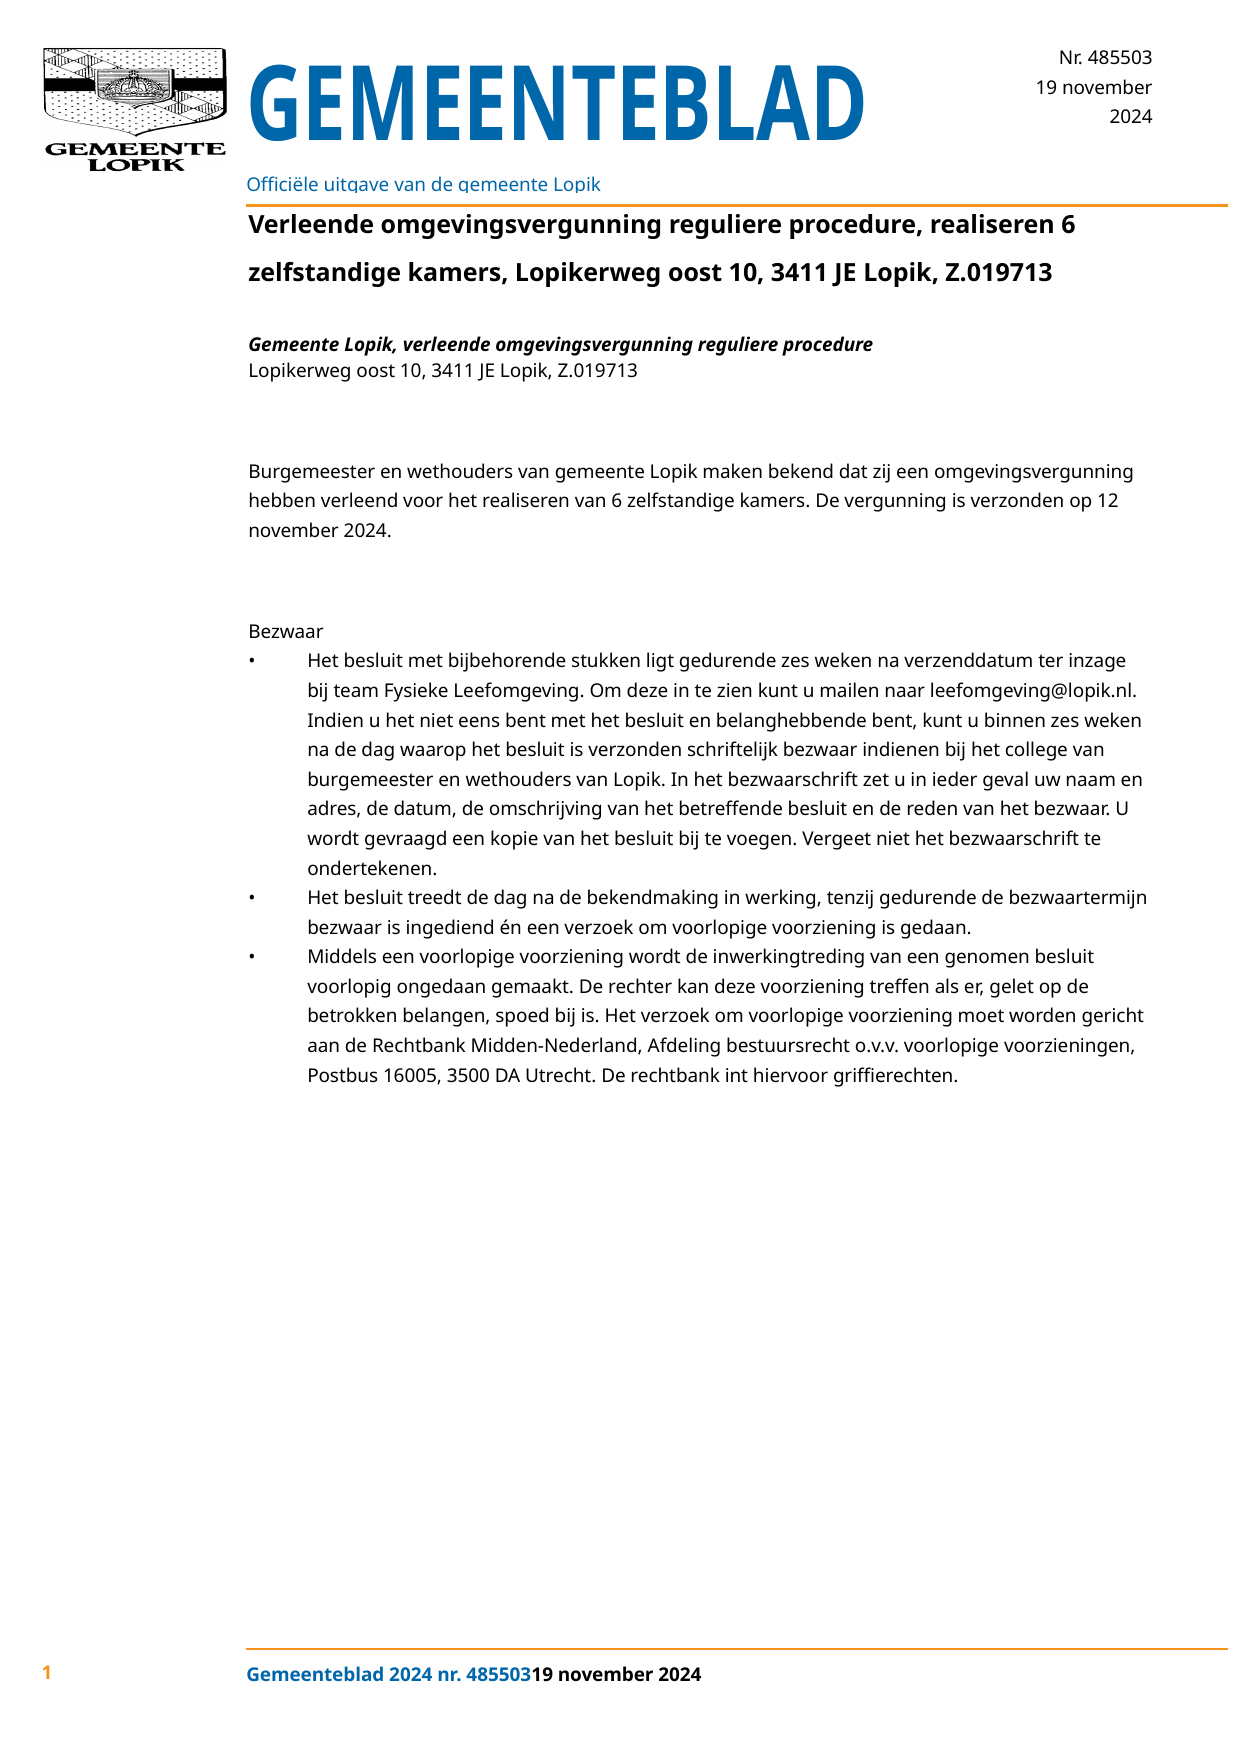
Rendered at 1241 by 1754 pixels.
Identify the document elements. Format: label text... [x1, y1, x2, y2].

list Middels een voorlopige voorziening wordt de inwerkingtreding van een genomen besluit voorlopig ongedaan gemaakt. De rechter kan deze voorziening treffen als er, gelet op de betrokken belangen, spoed bij is. Het verzoek om voorlopige voorziening moet worden gericht aan de Rechtbank Midden-Nederland, Afdeling bestuursrecht o.v.v. voorlopige voorzieningen, Postbus 16005, 3500 DA Utrecht. De rechtbank int hiervoor griffierechten. [248, 943, 1152, 1087]
text Verleende omgevingsvergunning reguliere procedure, realiseren 6 zelfstandige kamers, Lopikerweg oost 10, 3411 JE Lopik, Z.019713 [248, 207, 1152, 288]
text Lopikerweg oost 10, 3411 JE Lopik, Z.019713 [248, 357, 1152, 383]
list Het besluit met bijbehorende stukken ligt gedurende zes weken na verzenddatum ter inzage bij team Fysieke Leefomgeving. Om deze in te zien kunt u mailen naar leefomgeving@lopik.nl. Indien u het niet eens bent met het besluit en belanghebbende bent, kunt u binnen zes weken na de dag waarop het besluit is verzonden schriftelijk bezwaar indienen bij het college van burgemeester en wethouders van Lopik. In het bezwaarschrift zet u in ieder geval uw naam en adres, de datum, de omschrijving van het betreffende besluit en de reden van het bezwaar. U wordt gevraagd een kopie van het besluit bij te voegen. Vergeet niet het bezwaarschrift te ondertekenen. [248, 648, 1152, 880]
text Gemeente Lopik, verleende omgevingsvergunning reguliere procedure [248, 331, 1152, 357]
text Bezwaar [248, 618, 1152, 644]
picture [41, 47, 231, 172]
text Burgemeester en wethouders van gemeente Lopik maken bekend dat zij een omgevingsvergunning hebben verleend voor het realiseren van 6 zelfstandige kamers. De vergunning is verzonden op 12 november 2024. [248, 458, 1152, 543]
list Het besluit treedt de dag na de bekendmaking in werking, tenzij gedurende de bezwaartermijn bezwaar is ingediend én een verzoek om voorlopige voorziening is gedaan. [248, 884, 1152, 939]
